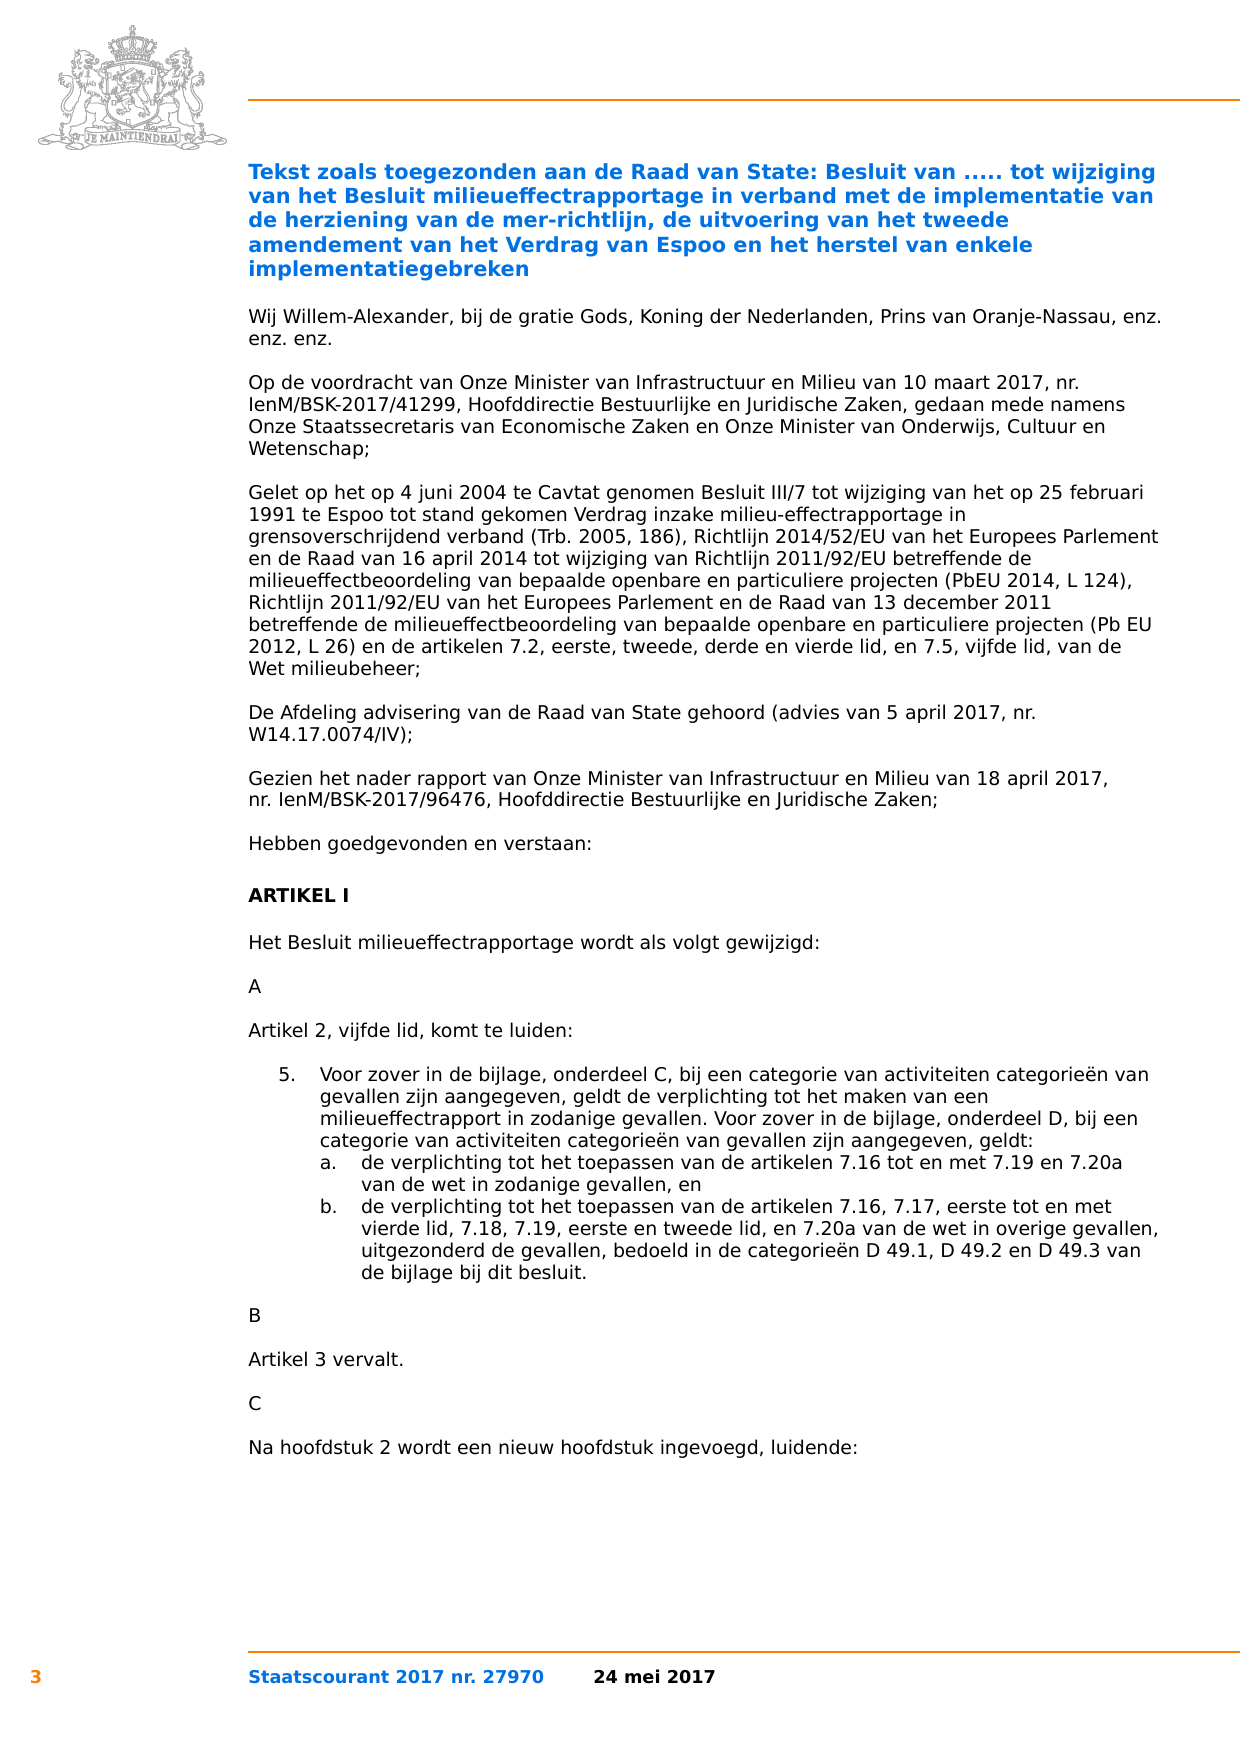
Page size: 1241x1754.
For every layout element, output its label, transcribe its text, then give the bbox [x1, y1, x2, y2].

text Na hoofdstuk 2 wordt een nieuw hoofdstuk ingevoegd, luidende: [248, 1437, 1163, 1459]
subtitle Tekst zoals toegezonden aan de Raad van State: Besluit van ..... tot wijziging van het Besluit milieueffectrapportage in verband met de implementatie van de herziening van de mer-richtlijn, de uitvoering van het tweede amendement van het Verdrag van Espoo en het herstel van enkele implementatiegebreken [248, 160, 1163, 281]
text B [248, 1305, 1163, 1327]
text Wij Willem-Alexander, bij de gratie Gods, Koning der Nederlanden, Prins van Oranje-Nassau, enz. enz. enz. [248, 306, 1163, 350]
text Het Besluit milieueffectrapportage wordt als volgt gewijzigd: [248, 932, 1163, 954]
subtitle ARTIKEL I [248, 885, 1163, 907]
text Artikel 3 vervalt. [248, 1349, 1163, 1371]
text a. de verplichting tot het toepassen van de artikelen 7.16 tot en met 7.19 en 7.20a van de wet in zodanige gevallen, en [319, 1152, 1163, 1196]
text Gezien het nader rapport van Onze Minister van Infrastructuur en Milieu van 18 april 2017, nr. IenM/BSK-2017/96476, Hoofddirectie Bestuurlijke en Juridische Zaken; [248, 767, 1163, 811]
picture [38, 25, 227, 150]
text b. de verplichting tot het toepassen van de artikelen 7.16, 7.17, eerste tot en met vierde lid, 7.18, 7.19, eerste en tweede lid, en 7.20a van de wet in overige gevallen, uitgezonderd de gevallen, bedoeld in de categorieën D 49.1, D 49.2 en D 49.3 van de bijlage bij dit besluit. [319, 1196, 1163, 1283]
text Hebben goedgevonden en verstaan: [248, 833, 1163, 855]
text 5. Voor zover in de bijlage, onderdeel C, bij een categorie van activiteiten categorieën van gevallen zijn aangegeven, geldt de verplichting tot het maken van een milieueffectrapport in zodanige gevallen. Voor zover in de bijlage, onderdeel D, bij een categorie van activiteiten categorieën van gevallen zijn aangegeven, geldt: [278, 1064, 1163, 1152]
text Artikel 2, vijfde lid, komt te luiden: [248, 1020, 1163, 1042]
text De Afdeling advisering van de Raad van State gehoord (advies van 5 april 2017, nr. W14.17.0074/IV); [248, 702, 1163, 746]
text C [248, 1393, 1163, 1415]
text A [248, 976, 1163, 998]
text Op de voordracht van Onze Minister van Infrastructuur en Milieu van 10 maart 2017, nr. IenM/BSK-2017/41299, Hoofddirectie Bestuurlijke en Juridische Zaken, gedaan mede namens Onze Staatssecretaris van Economische Zaken en Onze Minister van Onderwijs, Cultuur en Wetenschap; [248, 372, 1163, 460]
text Gelet op het op 4 juni 2004 te Cavtat genomen Besluit III/7 tot wijziging van het op 25 februari 1991 te Espoo tot stand gekomen Verdrag inzake milieu-effectrapportage in grensoverschrijdend verband (Trb. 2005, 186), Richtlijn 2014/52/EU van het Europees Parlement en de Raad van 16 april 2014 tot wijziging van Richtlijn 2011/92/EU betreffende de milieueffectbeoordeling van bepaalde openbare en particuliere projecten (PbEU 2014, L 124), Richtlijn 2011/92/EU van het Europees Parlement en de Raad van 13 december 2011 betreffende de milieueffectbeoordeling van bepaalde openbare en particuliere projecten (Pb EU 2012, L 26) en de artikelen 7.2, eerste, tweede, derde en vierde lid, en 7.5, vijfde lid, van de Wet milieubeheer; [248, 482, 1163, 680]
